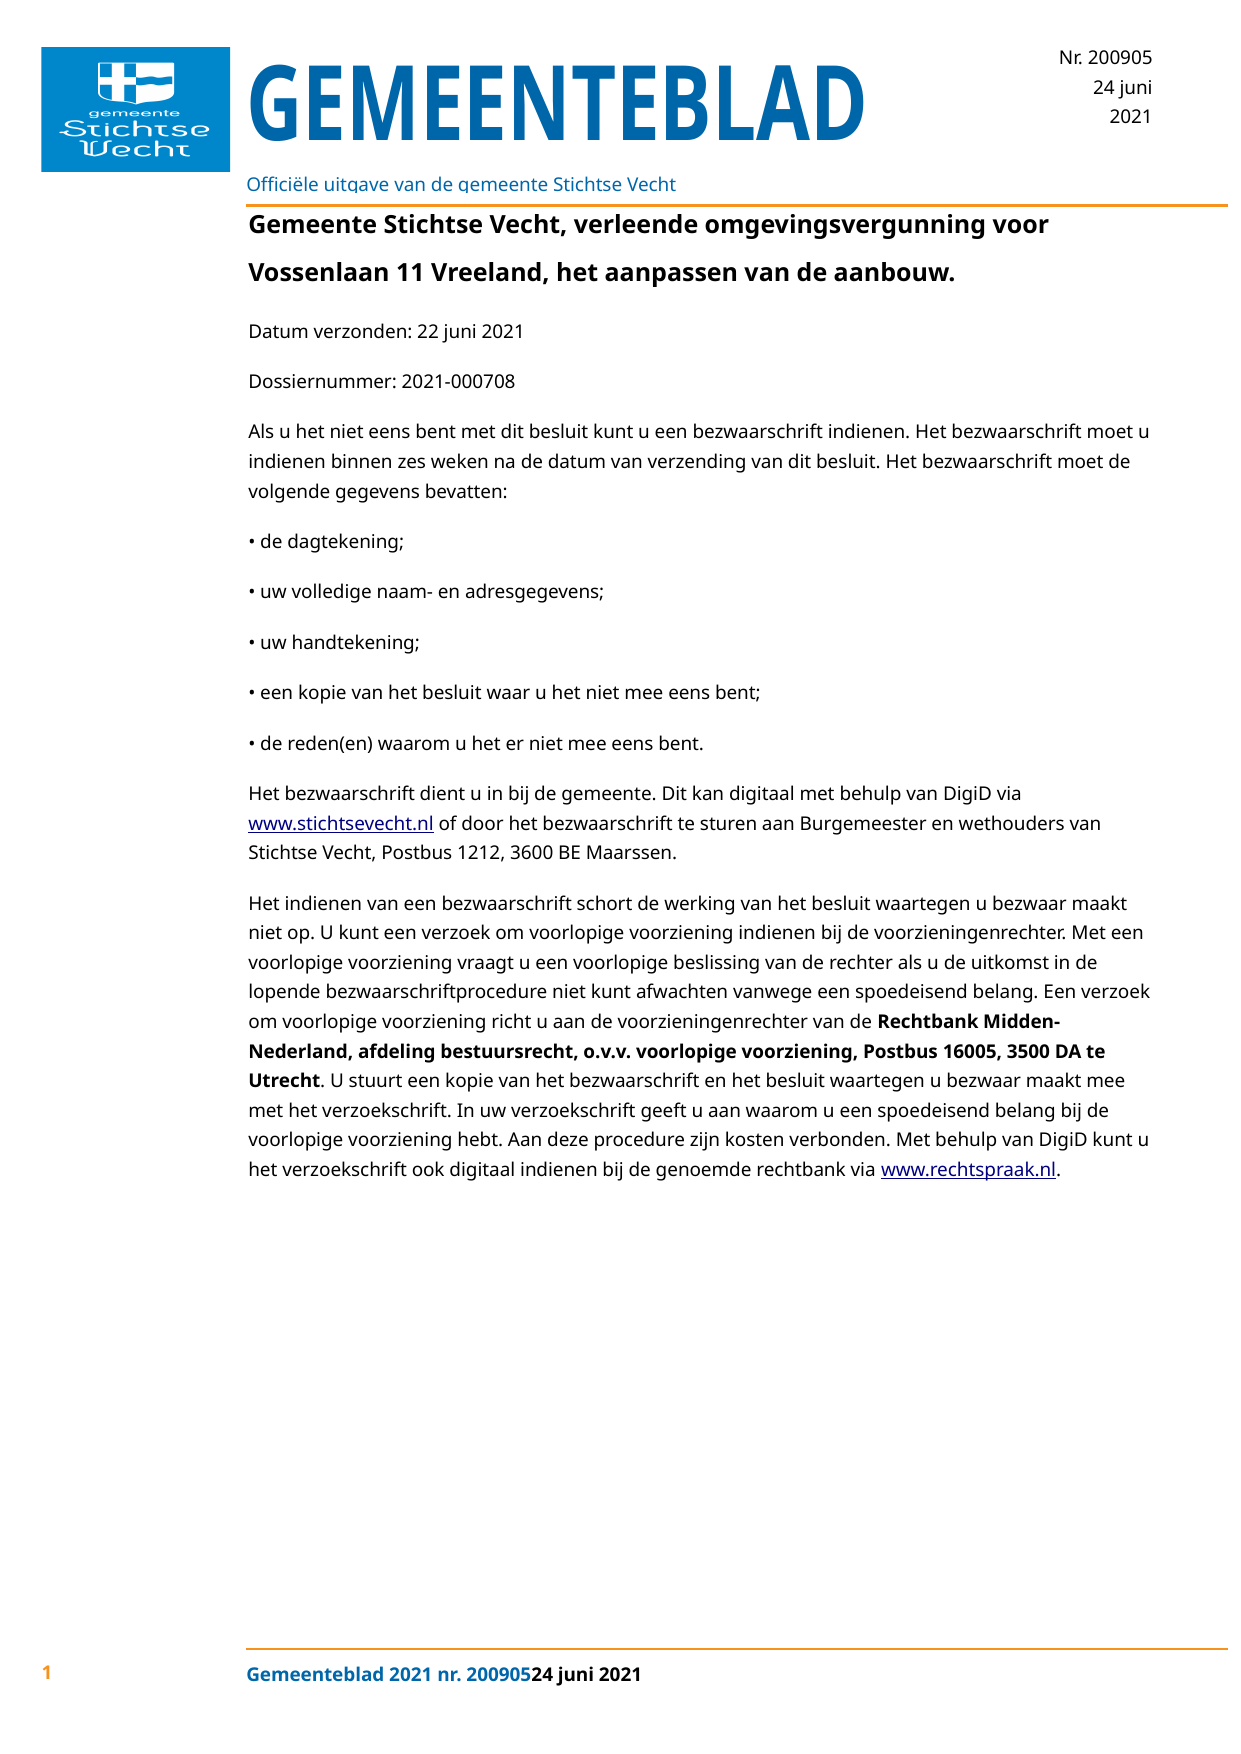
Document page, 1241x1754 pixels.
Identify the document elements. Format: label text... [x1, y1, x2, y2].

text Gemeente Stichtse Vecht, verleende omgevingsvergunning voor Vossenlaan 11 Vreeland, het aanpassen van de aanbouw. [248, 207, 1152, 288]
text Het bezwaarschrift dient u in bij de gemeente. Dit kan digitaal met behulp van DigiD via www.stichtsevecht.nl of door het bezwaarschrift te sturen aan Burgemeester en wethouders van Stichtse Vecht, Postbus 1212, 3600 BE Maarssen. [248, 780, 1152, 865]
text • de reden(en) waarom u het er niet mee eens bent. [248, 730, 1152, 756]
text Datum verzonden: 22 juni 2021 [248, 318, 1152, 344]
picture [137, 63, 174, 103]
text • een kopie van het besluit waar u het niet mee eens bent; [248, 679, 1152, 705]
text Als u het niet eens bent met dit besluit kunt u een bezwaarschrift indienen. Het bezwaarschrift moet u indienen binnen zes weken na de datum van verzending van dit besluit. Het bezwaarschrift moet de volgende gegevens bevatten: [248, 419, 1152, 504]
text Het indienen van een bezwaarschrift schort de werking van het besluit waartegen u bezwaar maakt niet op. U kunt een verzoek om voorlopige voorziening indienen bij de voorzieningenrechter. Met een voorlopige voorziening vraagt u een voorlopige beslissing van de rechter als u de uitkomst in de lopende bezwaarschriftprocedure niet kunt afwachten vanwege een spoedeisend belang. Een verzoek om voorlopige voorziening richt u aan de voorzieningenrechter van de Rechtbank Midden-Nederland, afdeling bestuursrecht, o.v.v. voorlopige voorziening, Postbus 16005, 3500 DA te Utrecht. U stuurt een kopie van het bezwaarschrift en het besluit waartegen u bezwaar maakt mee met het verzoekschrift. In uw verzoekschrift geeft u aan waarom u een spoedeisend belang bij de voorlopige voorziening hebt. Aan deze procedure zijn kosten verbonden. Met behulp van DigiD kunt u het verzoekschrift ook digitaal indienen bij de genoemde rechtbank via www.rechtspraak.nl. [248, 890, 1152, 1182]
text • uw handtekening; [248, 629, 1152, 655]
text • de dagtekening; [248, 528, 1152, 554]
text Dossiernummer: 2021-000708 [248, 368, 1152, 394]
picture [99, 63, 135, 101]
text • uw volledige naam- en adresgegevens; [248, 579, 1152, 604]
